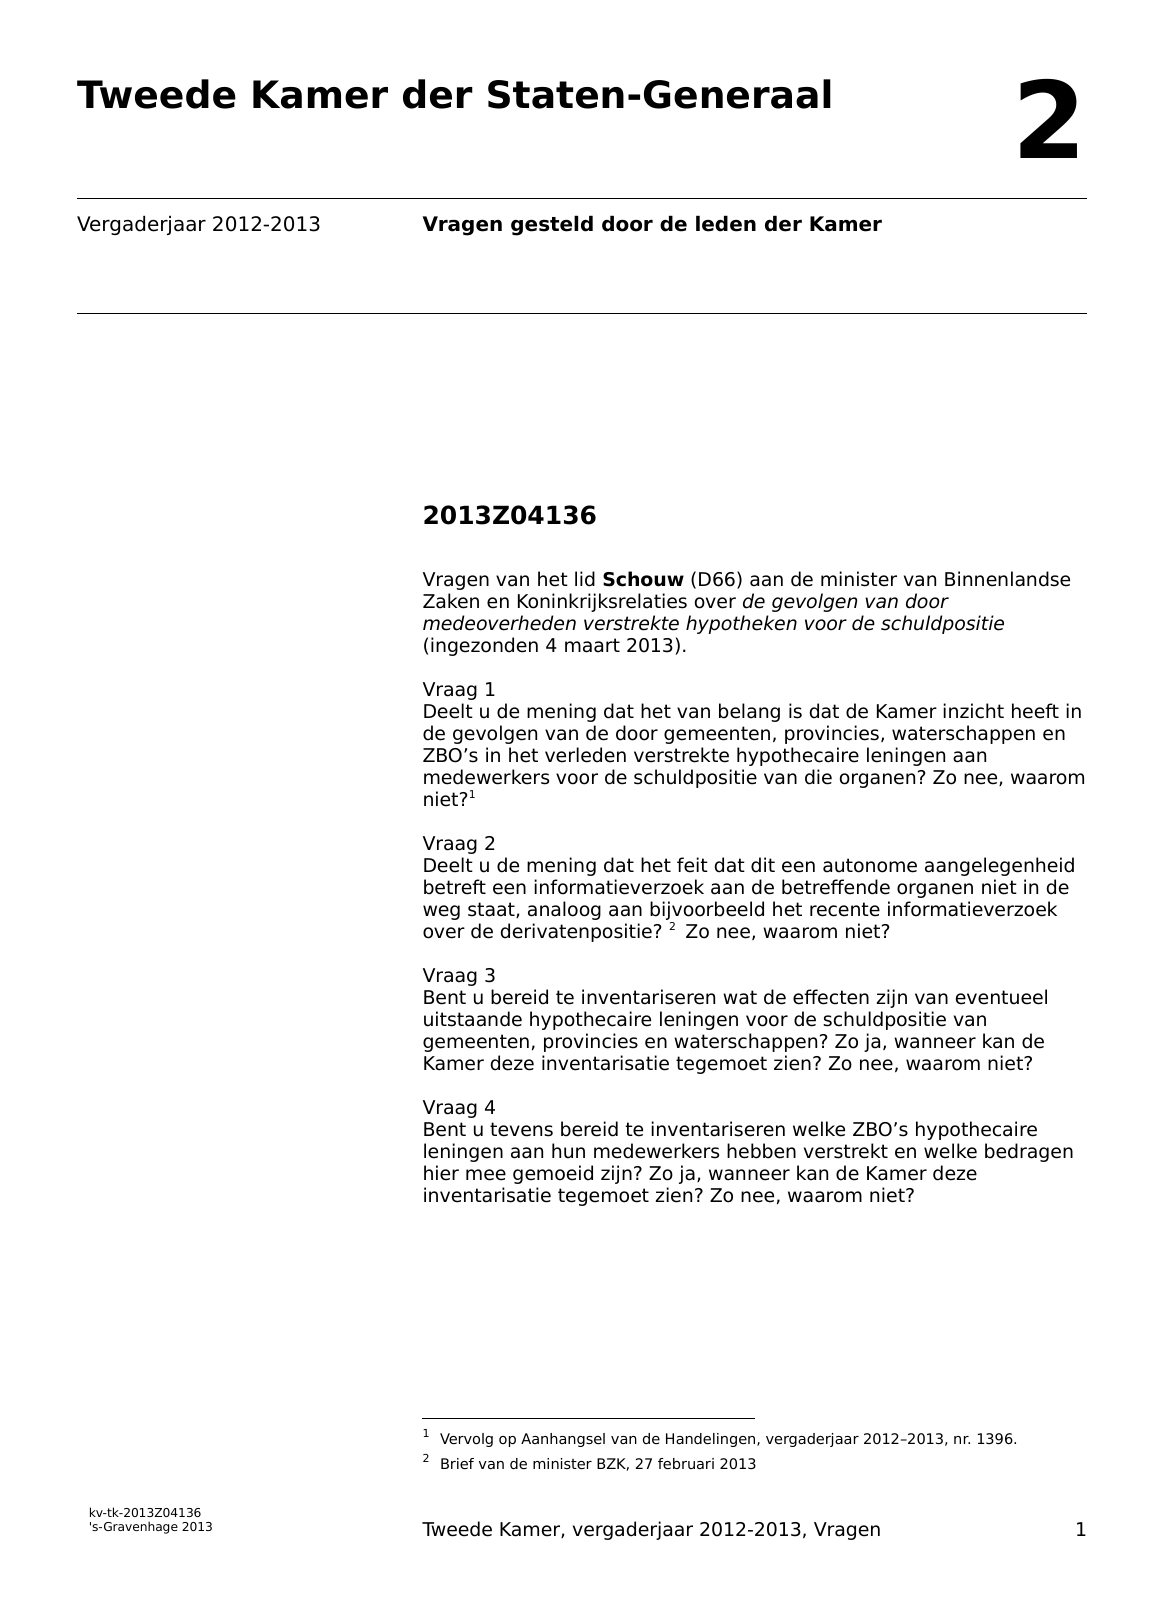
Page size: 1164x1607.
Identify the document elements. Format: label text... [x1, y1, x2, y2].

text Bent u tevens bereid te inventariseren welke ZBO’s hypothecaire leningen aan hun medewerkers hebben verstrekt en welke bedragen hier mee gemoeid zijn? Zo ja, wanneer kan de Kamer deze inventarisatie tegemoet zien? Zo nee, waarom niet? [422, 1119, 1087, 1207]
text Vraag 4 [422, 1097, 1087, 1119]
table_cell Vragen gesteld door de leden der Kamer [422, 199, 1087, 313]
text Deelt u de mening dat het van belang is dat de Kamer inzicht heeft in de gevolgen van de door gemeenten, provincies, waterschappen en ZBO’s in het verleden verstrekte hypothecaire leningen aan medewerkers voor de schuldpositie van die organen? Zo nee, waarom niet? [422, 701, 1087, 811]
text 's-Gravenhage 2013 [88, 1520, 323, 1534]
text Vragen van het lid Schouw (D66) aan de minister van Binnenlandse Zaken en Koninkrijksrelaties over de gevolgen van door medeoverheden verstrekte hypotheken voor de schuldpositie (ingezonden 4 maart 2013). [422, 569, 1087, 657]
text Deelt u de mening dat het feit dat dit een autonome aangelegenheid betreft een informatieverzoek aan de betreffende organen niet in de weg staat, analoog aan bijvoorbeeld het recente informatieverzoek over de derivatenpositie? Zo nee, waarom niet? [422, 855, 1087, 943]
text 2013Z04136 [422, 501, 1087, 531]
text Brief van de minister BZK, 27 februari 2013 [422, 1452, 1087, 1474]
text kv-tk-2013Z04136 [88, 1506, 323, 1520]
table_header 2 [886, 59, 1087, 198]
table_header Tweede Kamer der Staten-Generaal [77, 59, 886, 198]
table_cell Vergaderjaar 2012-2013 [77, 199, 422, 313]
text Vervolg op Aanhangsel van de Handelingen, vergaderjaar 2012–2013, nr. 1396. [422, 1427, 1087, 1449]
text Vraag 1 [422, 679, 1087, 701]
text Bent u bereid te inventariseren wat de effecten zijn van eventueel uitstaande hypothecaire leningen voor de schuldpositie van gemeenten, provincies en waterschappen? Zo ja, wanneer kan de Kamer deze inventarisatie tegemoet zien? Zo nee, waarom niet? [422, 987, 1087, 1075]
text Vraag 2 [422, 833, 1087, 855]
text Vraag 3 [422, 965, 1087, 987]
